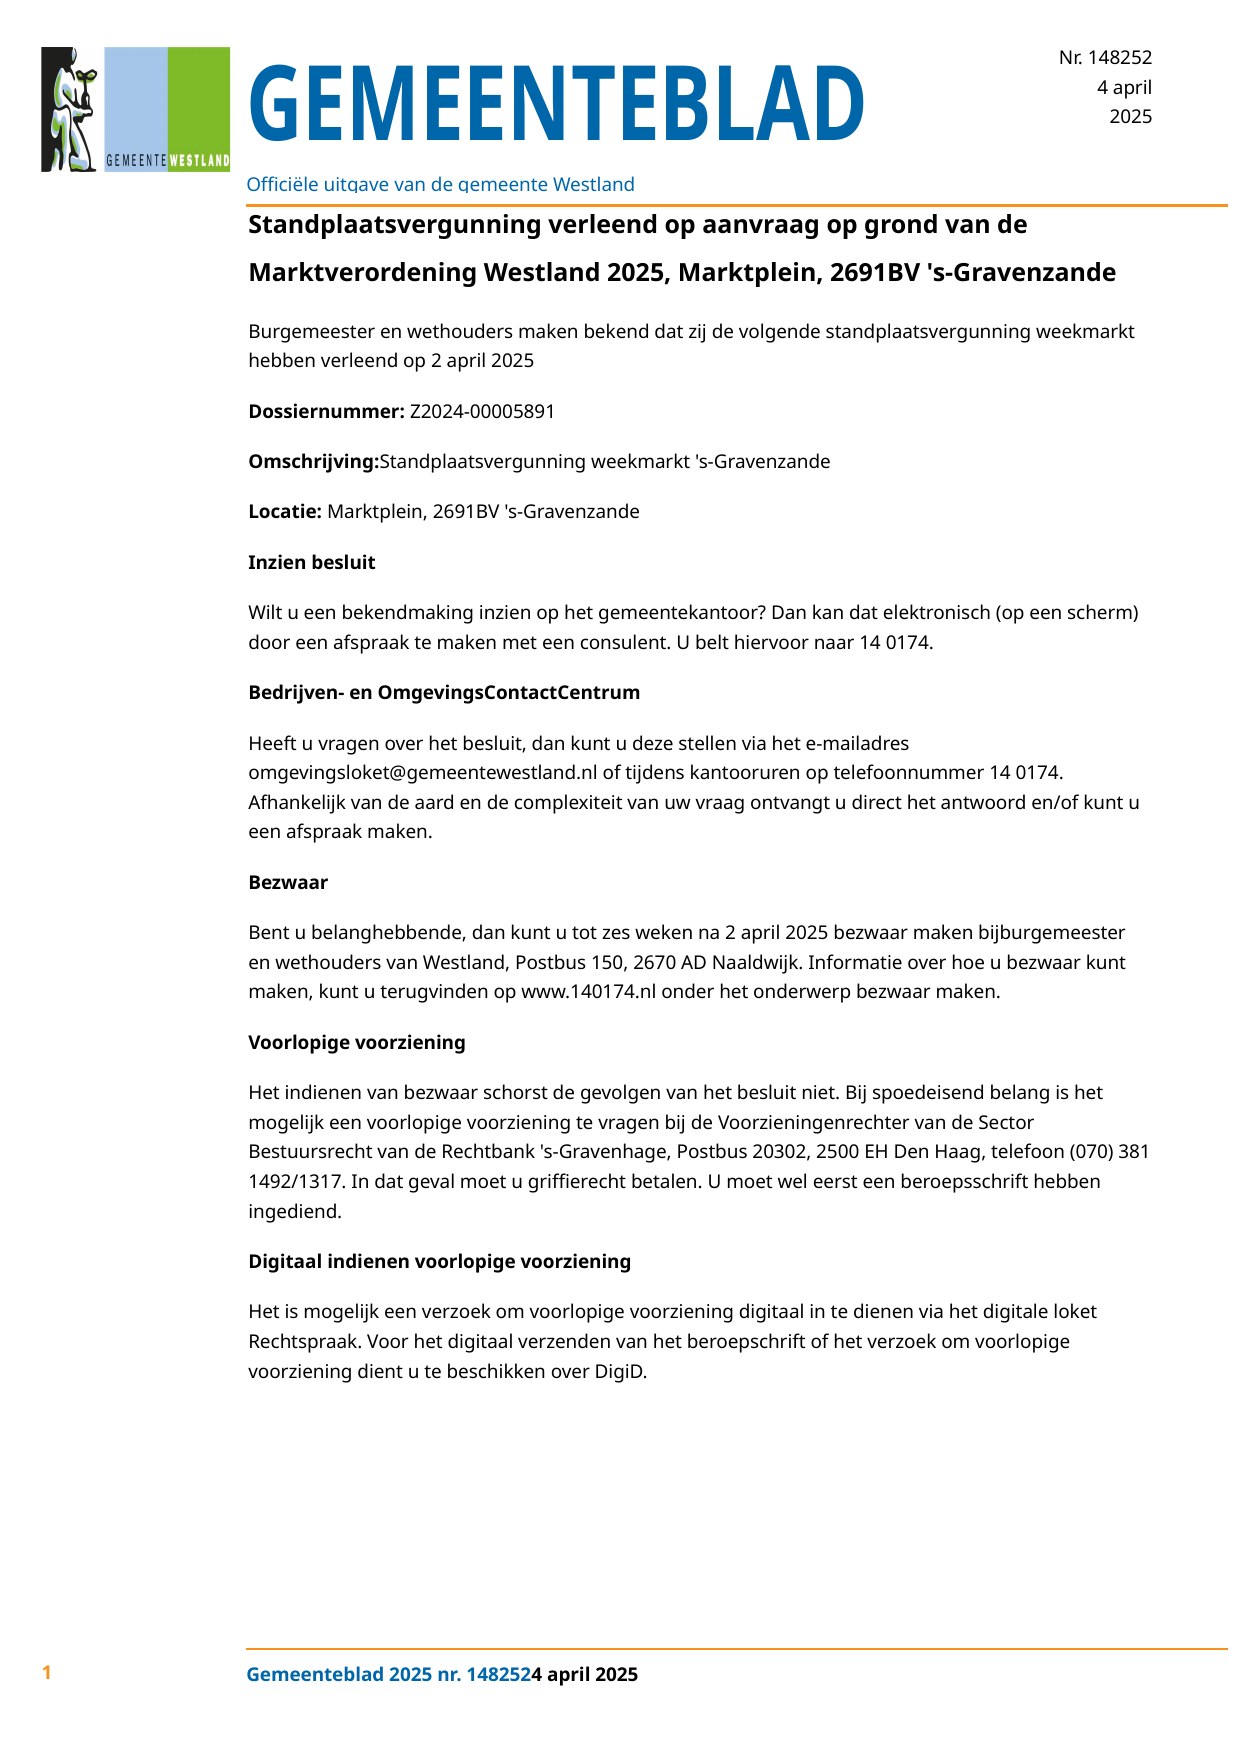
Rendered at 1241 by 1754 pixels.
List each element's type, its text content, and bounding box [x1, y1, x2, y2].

text Omschrijving:Standplaatsvergunning weekmarkt 's-Gravenzande [248, 448, 1152, 474]
text Bent u belanghebbende, dan kunt u tot zes weken na 2 april 2025 bezwaar maken bijburgemeester en wethouders van Westland, Postbus 150, 2670 AD Naaldwijk. Informatie over hoe u bezwaar kunt maken, kunt u terugvinden op www.140174.nl onder het onderwerp bezwaar maken. [248, 919, 1152, 1004]
text Het indienen van bezwaar schorst de gevolgen van het besluit niet. Bij spoedeisend belang is het mogelijk een voorlopige voorziening te vragen bij de Voorzieningenrechter van de Sector Bestuursrecht van de Rechtbank 's-Gravenhage, Postbus 20302, 2500 EH Den Haag, telefoon (070) 381 1492/1317. In dat geval moet u griffierecht betalen. U moet wel eerst een beroepsschrift hebben ingediend. [248, 1079, 1152, 1224]
text Bedrijven- en OmgevingsContactCentrum [248, 679, 1152, 705]
text Inzien besluit [248, 549, 1152, 575]
text Bezwaar [248, 869, 1152, 895]
text Heeft u vragen over het besluit, dan kunt u deze stellen via het e-mailadres omgevingsloket@gemeentewestland.nl of tijdens kantooruren op telefoonnummer 14 0174. Afhankelijk van de aard en de complexiteit van uw vraag ontvangt u direct het antwoord en/of kunt u een afspraak maken. [248, 730, 1152, 844]
text Standplaatsvergunning verleend op aanvraag op grond van de Marktverordening Westland 2025, Marktplein, 2691BV 's-Gravenzande [248, 207, 1152, 288]
text Het is mogelijk een verzoek om voorlopige voorziening digitaal in te dienen via het digitale loket Rechtspraak. Voor het digitaal verzenden van het beroepschrift of het verzoek om voorlopige voorziening dient u te beschikken over DigiD. [248, 1299, 1152, 1384]
text Locatie: Marktplein, 2691BV 's-Gravenzande [248, 499, 1152, 524]
text Burgemeester en wethouders maken bekend dat zij de volgende standplaatsvergunning weekmarkt hebben verleend op 2 april 2025 [248, 318, 1152, 373]
text Digitaal indienen voorlopige voorziening [248, 1248, 1152, 1274]
text Voorlopige voorziening [248, 1029, 1152, 1055]
text Dossiernummer: Z2024-00005891 [248, 398, 1152, 424]
text Wilt u een bekendmaking inzien op het gemeentekantoor? Dan kan dat elektronisch (op een scherm) door een afspraak te maken met een consulent. U belt hiervoor naar 14 0174. [248, 599, 1152, 655]
picture [41, 47, 231, 172]
